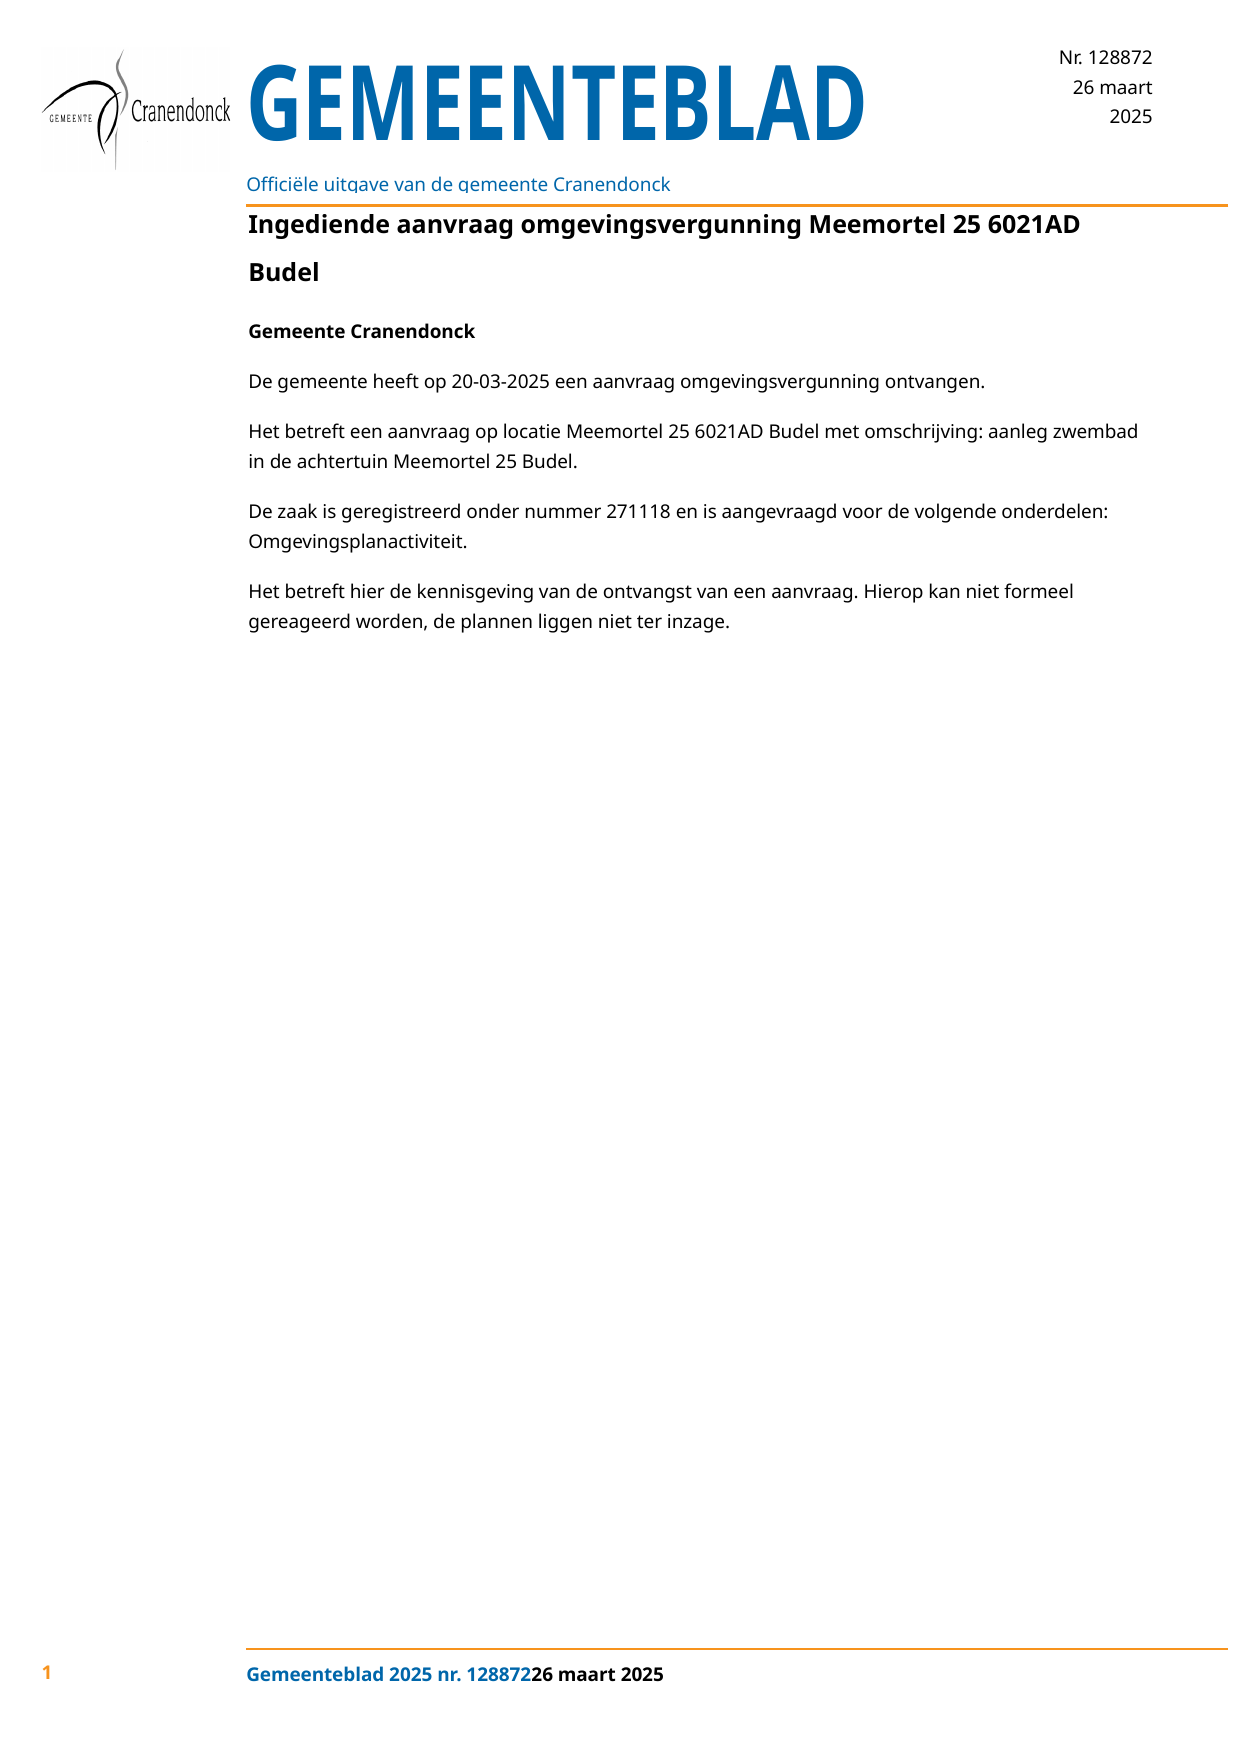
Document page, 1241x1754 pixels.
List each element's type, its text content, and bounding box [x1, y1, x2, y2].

text Ingediende aanvraag omgevingsvergunning Meemortel 25 6021AD Budel [248, 207, 1152, 288]
text Het betreft een aanvraag op locatie Meemortel 25 6021AD Budel met omschrijving: aanleg zwembad in de achtertuin Meemortel 25 Budel. [248, 419, 1152, 474]
picture [41, 47, 231, 172]
text De gemeente heeft op 20-03-2025 een aanvraag omgevingsvergunning ontvangen. [248, 368, 1152, 394]
text Gemeente Cranendonck [248, 318, 1152, 344]
text Het betreft hier de kennisgeving van de ontvangst van een aanvraag. Hierop kan niet formeel gereageerd worden, de plannen liggen niet ter inzage. [248, 579, 1152, 634]
text De zaak is geregistreerd onder nummer 271118 en is aangevraagd voor de volgende onderdelen: Omgevingsplanactiviteit. [248, 499, 1152, 554]
